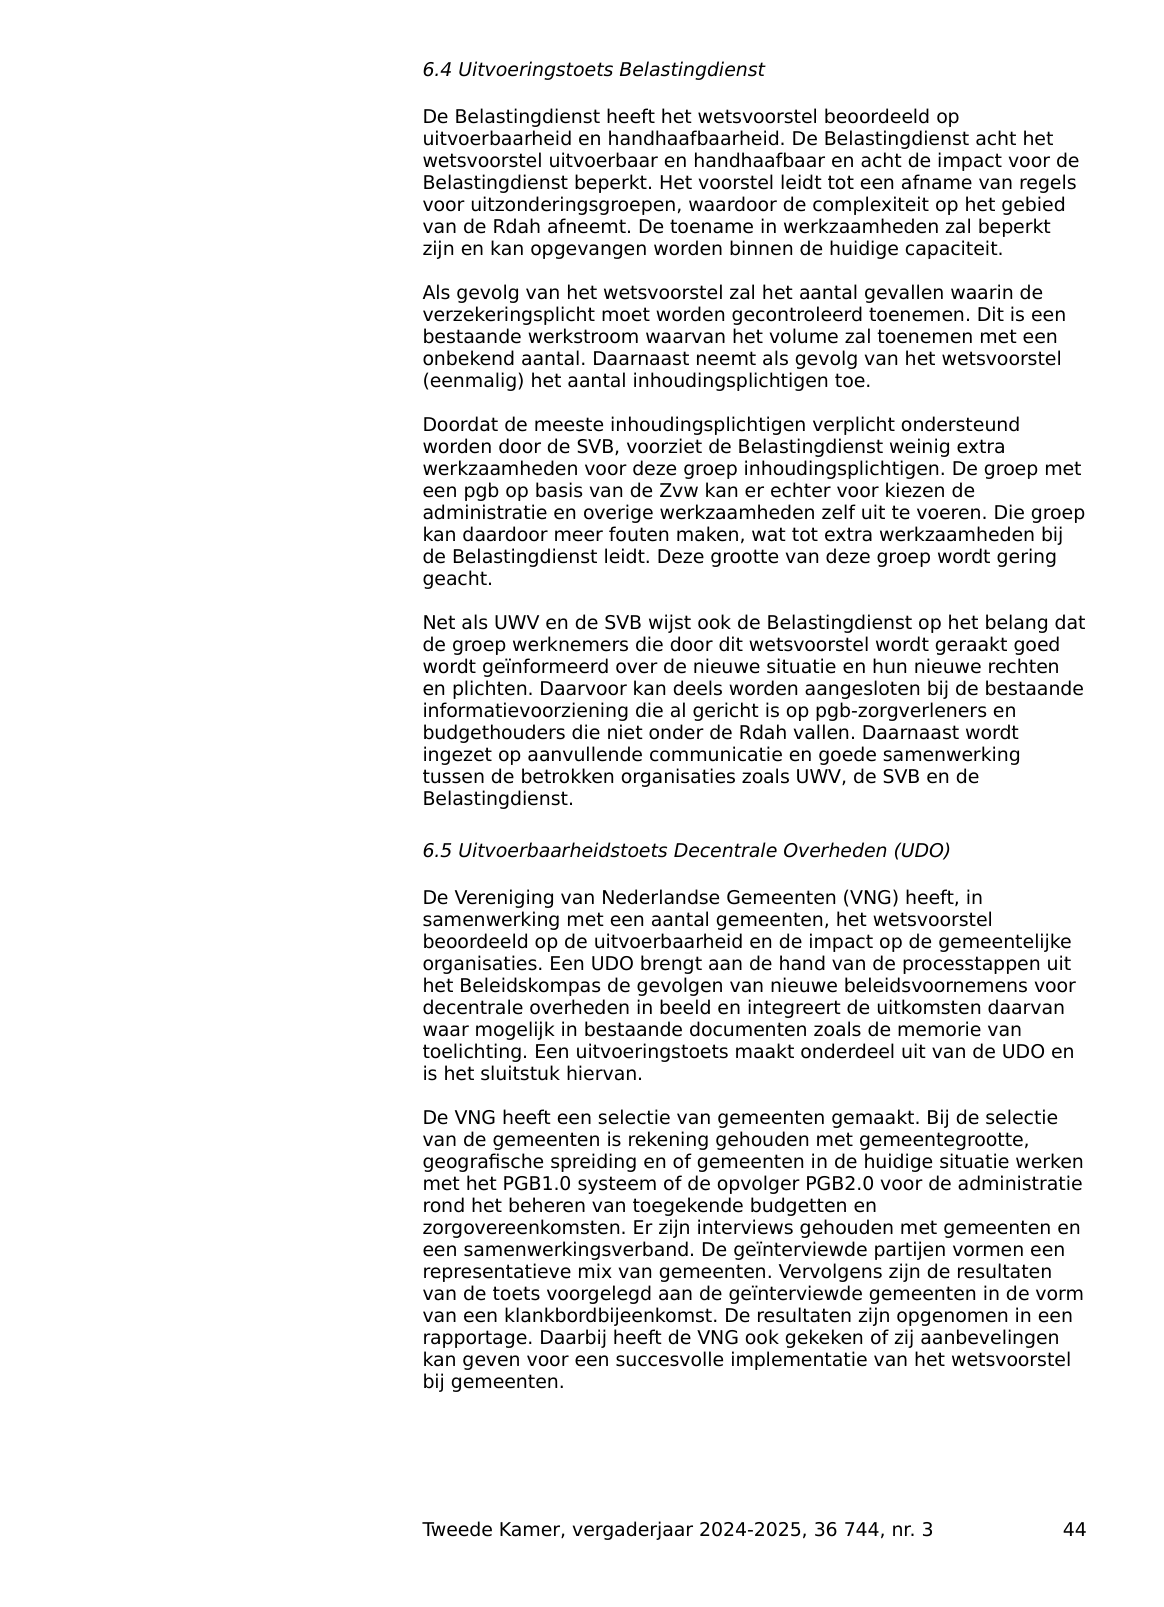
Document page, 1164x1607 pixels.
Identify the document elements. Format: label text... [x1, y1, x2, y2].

text De VNG heeft een selectie van gemeenten gemaakt. Bij de selectie van de gemeenten is rekening gehouden met gemeentegrootte, geografische spreiding en of gemeenten in de huidige situatie werken met het PGB1.0 systeem of de opvolger PGB2.0 voor de administratie rond het beheren van toegekende budgetten en zorgovereenkomsten. Er zijn interviews gehouden met gemeenten en een samenwerkingsverband. De geïnterviewde partijen vormen een representatieve mix van gemeenten. Vervolgens zijn de resultaten van de toets voorgelegd aan de geïnterviewde gemeenten in de vorm van een klankbordbijeenkomst. De resultaten zijn opgenomen in een rapportage. Daarbij heeft de VNG ook gekeken of zij aanbevelingen kan geven voor een succesvolle implementatie van het wetsvoorstel bij gemeenten. [422, 1107, 1087, 1393]
text Doordat de meeste inhoudingsplichtigen verplicht ondersteund worden door de SVB, voorziet de Belastingdienst weinig extra werkzaamheden voor deze groep inhoudingsplichtigen. De groep met een pgb op basis van de Zvw kan er echter voor kiezen de administratie en overige werkzaamheden zelf uit te voeren. Die groep kan daardoor meer fouten maken, wat tot extra werkzaamheden bij de Belastingdienst leidt. Deze grootte van deze groep wordt gering geacht. [422, 414, 1087, 590]
text De Belastingdienst heeft het wetsvoorstel beoordeeld op uitvoerbaarheid en handhaafbaarheid. De Belastingdienst acht het wetsvoorstel uitvoerbaar en handhaafbaar en acht de impact voor de Belastingdienst beperkt. Het voorstel leidt tot een afname van regels voor uitzonderingsgroepen, waardoor de complexiteit op het gebied van de Rdah afneemt. De toename in werkzaamheden zal beperkt zijn en kan opgevangen worden binnen de huidige capaciteit. [422, 106, 1087, 260]
text Als gevolg van het wetsvoorstel zal het aantal gevallen waarin de verzekeringsplicht moet worden gecontroleerd toenemen. Dit is een bestaande werkstroom waarvan het volume zal toenemen met een onbekend aantal. Daarnaast neemt als gevolg van het wetsvoorstel (eenmalig) het aantal inhoudingsplichtigen toe. [422, 282, 1087, 392]
text De Vereniging van Nederlandse Gemeenten (VNG) heeft, in samenwerking met een aantal gemeenten, het wetsvoorstel beoordeeld op de uitvoerbaarheid en de impact op de gemeentelijke organisaties. Een UDO brengt aan de hand van de processtappen uit het Beleidskompas de gevolgen van nieuwe beleidsvoornemens voor decentrale overheden in beeld en integreert de uitkomsten daarvan waar mogelijk in bestaande documenten zoals de memorie van toelichting. Een uitvoeringstoets maakt onderdeel uit van de UDO en is het sluitstuk hiervan. [422, 887, 1087, 1085]
subtitle 6.5 Uitvoerbaarheidstoets Decentrale Overheden (UDO) [422, 840, 1087, 862]
subtitle 6.4 Uitvoeringstoets Belastingdienst [422, 59, 1087, 81]
text Net als UWV en de SVB wijst ook de Belastingdienst op het belang dat de groep werknemers die door dit wetsvoorstel wordt geraakt goed wordt geïnformeerd over de nieuwe situatie en hun nieuwe rechten en plichten. Daarvoor kan deels worden aangesloten bij de bestaande informatievoorziening die al gericht is op pgb-zorgverleners en budgethouders die niet onder de Rdah vallen. Daarnaast wordt ingezet op aanvullende communicatie en goede samenwerking tussen de betrokken organisaties zoals UWV, de SVB en de Belastingdienst. [422, 612, 1087, 810]
